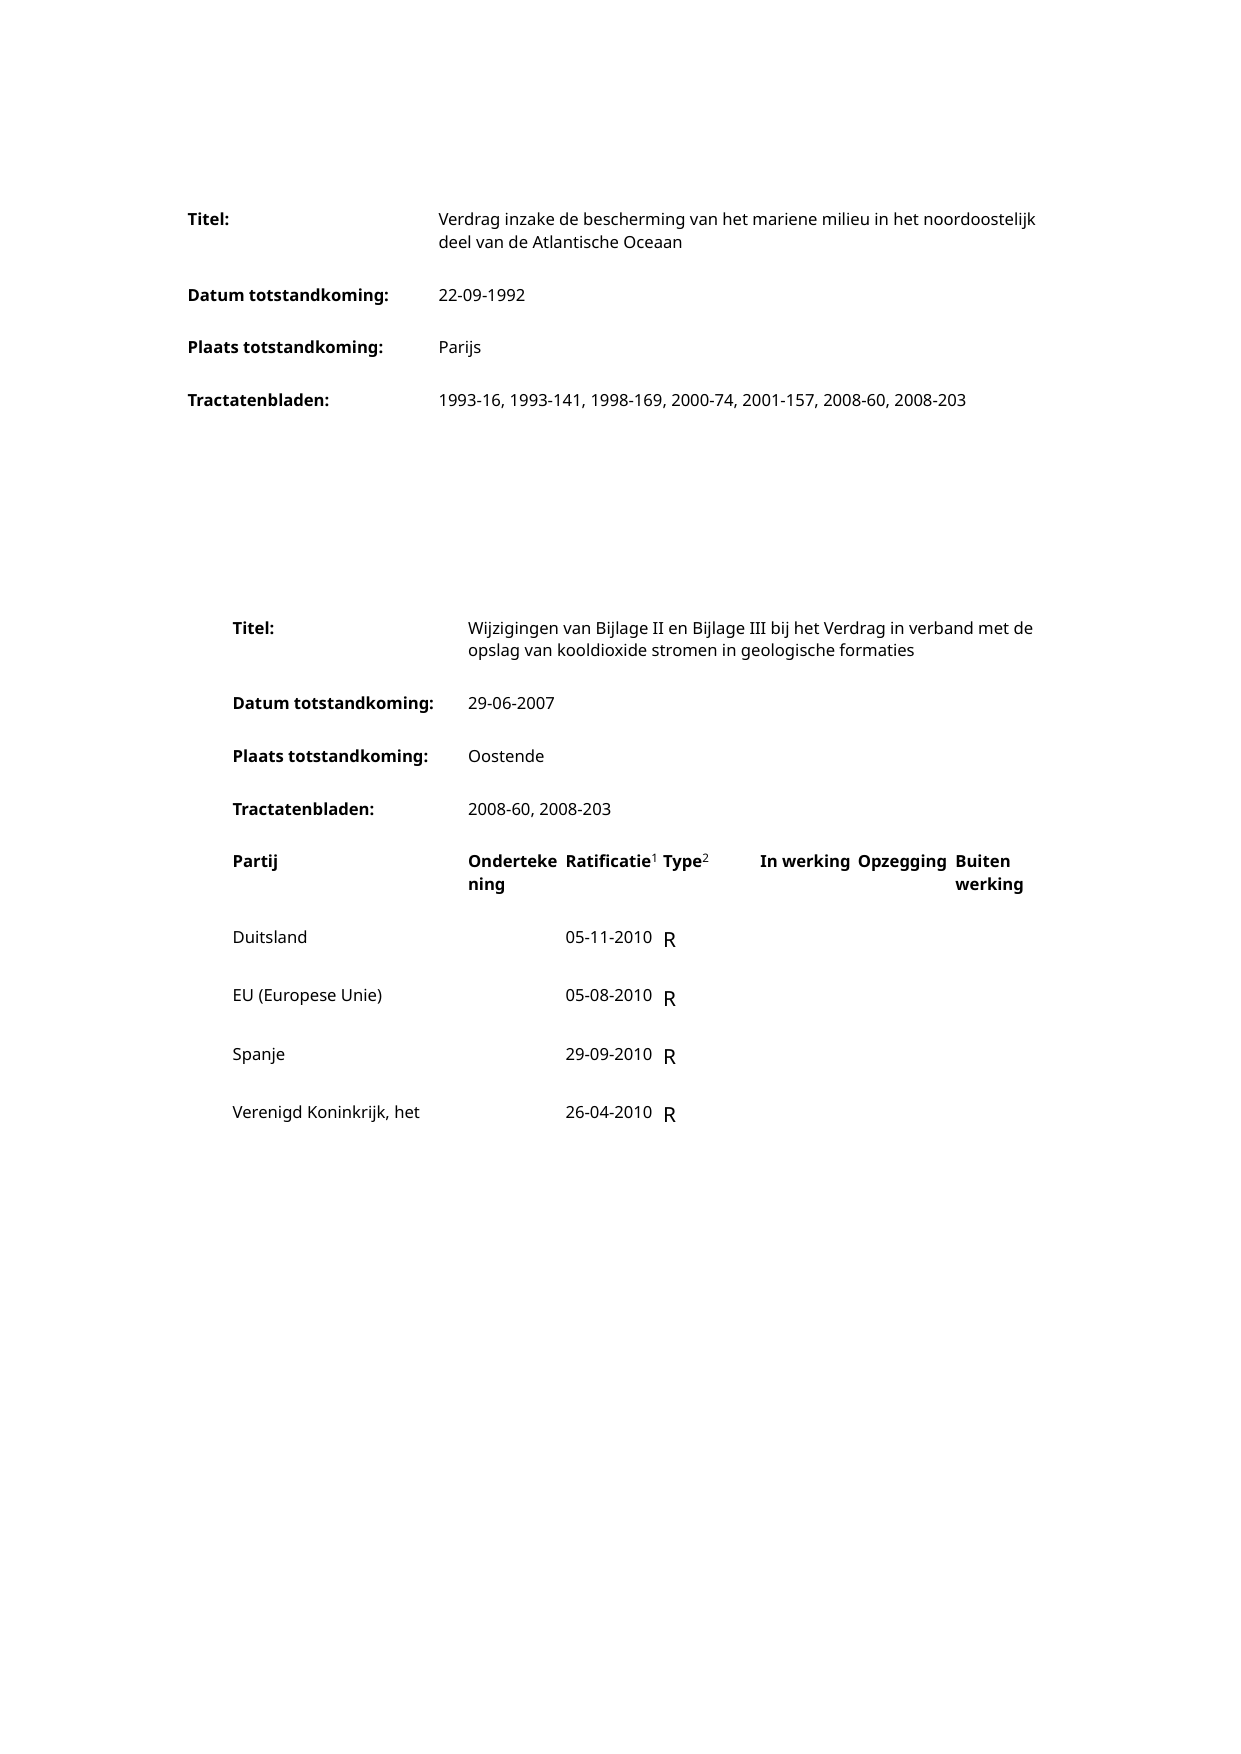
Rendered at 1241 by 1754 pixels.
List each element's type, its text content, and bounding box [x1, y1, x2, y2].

table_cell [468, 1042, 565, 1101]
table_cell 26-04-2010 [565, 1101, 663, 1159]
table_cell Buiten werking [955, 850, 1053, 925]
table_cell [468, 925, 565, 984]
table_cell Opzegging [858, 850, 955, 925]
table_header Wijzigingen van Bijlage II en Bijlage III bij het Verdrag in verband met de opslag van kooldioxide stromen in geologische formaties [468, 616, 1053, 692]
table_cell Tractatenbladen: [188, 389, 438, 441]
table_cell Plaats totstandkoming: [233, 744, 468, 797]
table_cell Ratificatie1 [565, 850, 663, 925]
table_cell [858, 984, 955, 1042]
table_header Verdrag inzake de bescherming van het mariene milieu in het noordoostelijk deel van de Atlantische Oceaan [438, 208, 1053, 283]
table_cell 29-06-2007 [468, 692, 1053, 744]
table_cell R [663, 1101, 760, 1159]
table_cell Datum totstandkoming: [188, 283, 438, 336]
table_cell 22-09-1992 [438, 283, 1053, 336]
table_cell Spanje [233, 1042, 468, 1101]
table_cell [760, 984, 858, 1042]
table_cell [955, 1042, 1053, 1101]
table_cell Oostende [468, 744, 1053, 797]
table_cell Tractatenbladen: [233, 797, 468, 850]
table_cell Plaats totstandkoming: [188, 336, 438, 389]
table_cell In werking [760, 850, 858, 925]
table_cell [760, 925, 858, 984]
table_cell R [663, 925, 760, 984]
table_cell [468, 984, 565, 1042]
table_cell [760, 1101, 858, 1159]
table_cell R [663, 984, 760, 1042]
table_cell Duitsland [233, 925, 468, 984]
table_cell [188, 441, 1053, 500]
table_cell 2008-60, 2008-203 [468, 797, 1053, 850]
table_cell [955, 984, 1053, 1042]
table_header Titel: [188, 208, 438, 283]
table_cell [468, 1101, 565, 1159]
table_cell Verenigd Koninkrijk, het [233, 1101, 468, 1159]
table_cell 05-08-2010 [565, 984, 663, 1042]
table_cell Type2 [663, 850, 760, 925]
table_cell Datum totstandkoming: [233, 692, 468, 744]
table_header Titel: [233, 616, 468, 692]
table_cell R [663, 1042, 760, 1101]
table_cell Parijs [438, 336, 1053, 389]
table_cell EU (Europese Unie) [233, 984, 468, 1042]
table_cell [858, 925, 955, 984]
table_cell Ondertekening [468, 850, 565, 925]
table_cell [858, 1042, 955, 1101]
table_cell [760, 1042, 858, 1101]
table_cell [955, 1101, 1053, 1159]
table_cell 1993-16, 1993-141, 1998-169, 2000-74, 2001-157, 2008-60, 2008-203 [438, 389, 1053, 441]
table_cell 29-09-2010 [565, 1042, 663, 1101]
table_cell [955, 925, 1053, 984]
table_cell 05-11-2010 [565, 925, 663, 984]
table_cell [858, 1101, 955, 1159]
table_cell Partij [233, 850, 468, 925]
